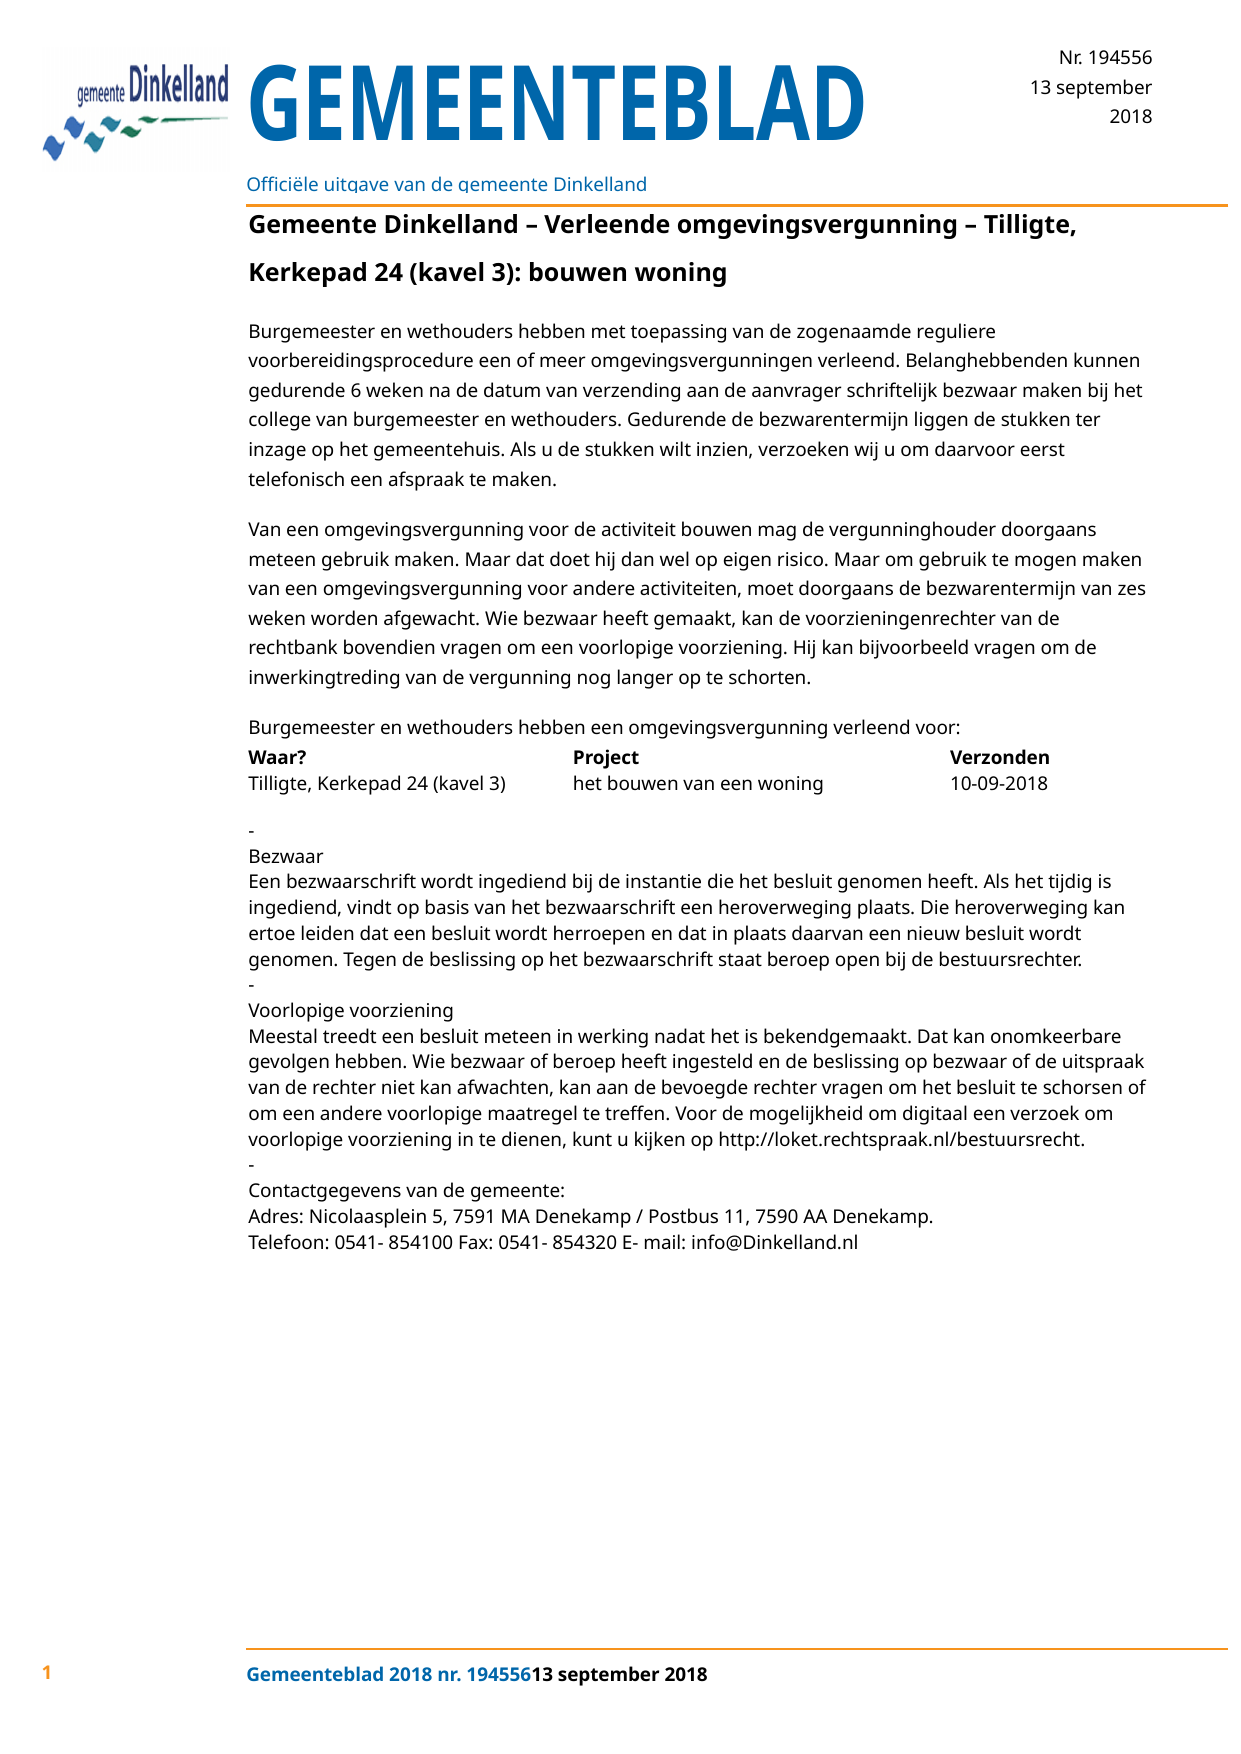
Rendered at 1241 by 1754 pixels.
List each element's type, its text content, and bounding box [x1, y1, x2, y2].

text Contactgegevens van de gemeente: [248, 1177, 1152, 1203]
text Voorlopige voorziening [248, 997, 1152, 1023]
table_cell het bouwen van een woning [573, 770, 950, 796]
table_header Verzonden [950, 744, 1152, 770]
text Bezwaar [248, 843, 1152, 869]
text Burgemeester en wethouders hebben met toepassing van de zogenaamde reguliere voorbereidingsprocedure een of meer omgevingsvergunningen verleend. Belanghebbenden kunnen gedurende 6 weken na de datum van verzending aan de aanvrager schriftelijk bezwaar maken bij het college van burgemeester en wethouders. Gedurende de bezwarentermijn liggen de stukken ter inzage op het gemeentehuis. Als u de stukken wilt inzien, verzoeken wij u om daarvoor eerst telefonisch een afspraak te maken. [248, 318, 1152, 492]
table_cell 10-09-2018 [950, 770, 1152, 796]
text Burgemeester en wethouders hebben een omgevingsvergunning verleend voor: [248, 714, 1152, 740]
text - [248, 817, 1152, 843]
text Van een omgevingsvergunning voor de activiteit bouwen mag de vergunninghouder doorgaans meteen gebruik maken. Maar dat doet hij dan wel op eigen risico. Maar om gebruik te mogen maken van een omgevingsvergunning voor andere activiteiten, moet doorgaans de bezwarentermijn van zes weken worden afgewacht. Wie bezwaar heeft gemaakt, kan de voorzieningenrechter van de rechtbank bovendien vragen om een voorlopige voorziening. Hij kan bijvoorbeeld vragen om de inwerkingtreding van de vergunning nog langer op te schorten. [248, 516, 1152, 690]
text Meestal treedt een besluit meteen in werking nadat het is bekendgemaakt. Dat kan onomkeerbare gevolgen hebben. Wie bezwaar of beroep heeft ingesteld en de beslissing op bezwaar of de uitspraak van de rechter niet kan afwachten, kan aan de bevoegde rechter vragen om het besluit te schorsen of om een andere voorlopige maatregel te treffen. Voor de mogelijkheid om digitaal een verzoek om voorlopige voorziening in te dienen, kunt u kijken op http://loket.rechtspraak.nl/bestuursrecht. [248, 1023, 1152, 1152]
text Telefoon: 0541- 854100 Fax: 0541- 854320 E- mail: info@Dinkelland.nl [248, 1229, 1152, 1254]
table_header Project [573, 744, 950, 770]
text Adres: Nicolaasplein 5, 7591 MA Denekamp / Postbus 11, 7590 AA Denekamp. [248, 1203, 1152, 1229]
text - [248, 972, 1152, 997]
table_header Waar? [248, 744, 573, 770]
text - [248, 1152, 1152, 1177]
text Een bezwaarschrift wordt ingediend bij de instantie die het besluit genomen heeft. Als het tijdig is ingediend, vindt op basis van het bezwaarschrift een heroverweging plaats. Die heroverweging kan ertoe leiden dat een besluit wordt herroepen en dat in plaats daarvan een nieuw besluit wordt genomen. Tegen de beslissing op het bezwaarschrift staat beroep open bij de bestuursrechter. [248, 869, 1152, 972]
picture [41, 47, 231, 172]
table_cell Tilligte, Kerkepad 24 (kavel 3) [248, 770, 573, 796]
text Gemeente Dinkelland – Verleende omgevingsvergunning – Tilligte, Kerkepad 24 (kavel 3): bouwen woning [248, 207, 1152, 288]
